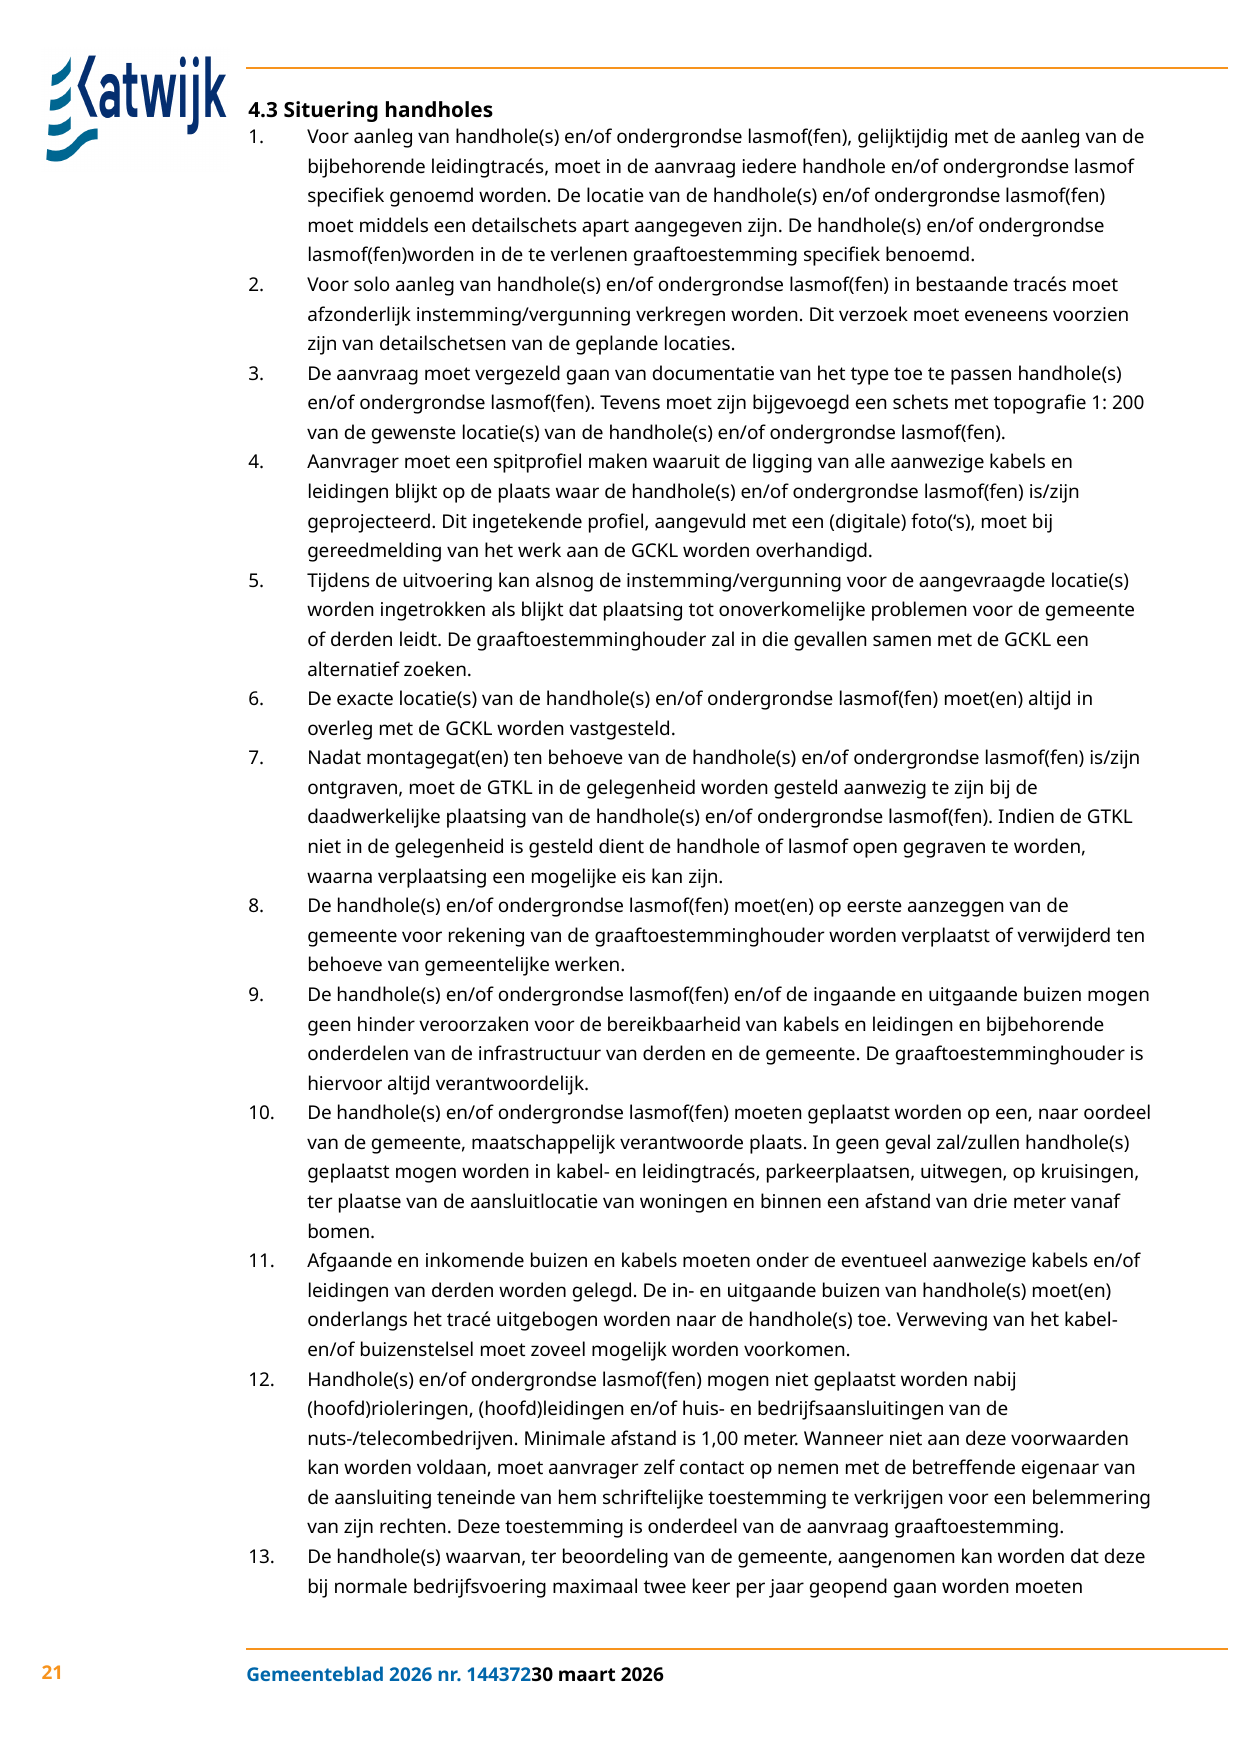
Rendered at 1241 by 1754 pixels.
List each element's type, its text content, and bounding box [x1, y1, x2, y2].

list De handhole(s) en/of ondergrondse lasmof(fen) en/of de ingaande en uitgaande buizen mogen geen hinder veroorzaken voor de bereikbaarheid van kabels en leidingen en bijbehorende onderdelen van de infrastructuur van derden en de gemeente. De graaftoestemminghouder is hiervoor altijd verantwoordelijk. [248, 981, 1152, 1096]
picture [41, 47, 231, 172]
list Nadat montagegat(en) ten behoeve van de handhole(s) en/of ondergrondse lasmof(fen) is/zijn ontgraven, moet de GTKL in de gelegenheid worden gesteld aanwezig te zijn bij de daadwerkelijke plaatsing van de handhole(s) en/of ondergrondse lasmof(fen). Indien de GTKL niet in de gelegenheid is gesteld dient de handhole of lasmof open gegraven te worden, waarna verplaatsing een mogelijke eis kan zijn. [248, 744, 1152, 888]
list Aanvrager moet een spitprofiel maken waaruit de ligging van alle aanwezige kabels en leidingen blijkt op de plaats waar de handhole(s) en/of ondergrondse lasmof(fen) is/zijn geprojecteerd. Dit ingetekende profiel, aangevuld met een (digitale) foto(‘s), moet bij gereedmelding van het werk aan de GCKL worden overhandigd. [248, 449, 1152, 563]
list De handhole(s) en/of ondergrondse lasmof(fen) moet(en) op eerste aanzeggen van de gemeente voor rekening van de graaftoestemminghouder worden verplaatst of verwijderd ten behoeve van gemeentelijke werken. [248, 892, 1152, 977]
list De handhole(s) en/of ondergrondse lasmof(fen) moeten geplaatst worden op een, naar oordeel van de gemeente, maatschappelijk verantwoorde plaats. In geen geval zal/zullen handhole(s) geplaatst mogen worden in kabel- en leidingtracés, parkeerplaatsen, uitwegen, op kruisingen, ter plaatse van de aansluitlocatie van woningen en binnen een afstand van drie meter vanaf bomen. [248, 1099, 1152, 1243]
list Afgaande en inkomende buizen en kabels moeten onder de eventueel aanwezige kabels en/of leidingen van derden worden gelegd. De in- en uitgaande buizen van handhole(s) moet(en) onderlangs het tracé uitgebogen worden naar de handhole(s) toe. Verweving van het kabel- en/of buizenstelsel moet zoveel mogelijk worden voorkomen. [248, 1247, 1152, 1362]
list Tijdens de uitvoering kan alsnog de instemming/vergunning voor de aangevraagde locatie(s) worden ingetrokken als blijkt dat plaatsing tot onoverkomelijke problemen voor de gemeente of derden leidt. De graaftoestemminghouder zal in die gevallen samen met de GCKL een alternatief zoeken. [248, 567, 1152, 681]
list De handhole(s) waarvan, ter beoordeling van de gemeente, aangenomen kan worden dat deze bij normale bedrijfsvoering maximaal twee keer per jaar geopend gaan worden moeten [248, 1543, 1152, 1598]
list De exacte locatie(s) van de handhole(s) en/of ondergrondse lasmof(fen) moet(en) altijd in overleg met de GCKL worden vastgesteld. [248, 685, 1152, 741]
text 4.3 Situering handholes [248, 95, 1152, 123]
list Voor aanleg van handhole(s) en/of ondergrondse lasmof(fen), gelijktijdig met de aanleg van de bijbehorende leidingtracés, moet in de aanvraag iedere handhole en/of ondergrondse lasmof specifiek genoemd worden. De locatie van de handhole(s) en/of ondergrondse lasmof(fen) moet middels een detailschets apart aangegeven zijn. De handhole(s) en/of ondergrondse lasmof(fen)worden in de te verlenen graaftoestemming specifiek benoemd. [248, 123, 1152, 267]
list De aanvraag moet vergezeld gaan van documentatie van het type toe te passen handhole(s) en/of ondergrondse lasmof(fen). Tevens moet zijn bijgevoegd een schets met topografie 1: 200 van de gewenste locatie(s) van de handhole(s) en/of ondergrondse lasmof(fen). [248, 360, 1152, 445]
list Handhole(s) en/of ondergrondse lasmof(fen) mogen niet geplaatst worden nabij (hoofd)rioleringen, (hoofd)leidingen en/of huis- en bedrijfsaansluitingen van de nuts-/telecombedrijven. Minimale afstand is 1,00 meter. Wanneer niet aan deze voorwaarden kan worden voldaan, moet aanvrager zelf contact op nemen met de betreffende eigenaar van de aansluiting teneinde van hem schriftelijke toestemming te verkrijgen voor een belemmering van zijn rechten. Deze toestemming is onderdeel van de aanvraag graaftoestemming. [248, 1366, 1152, 1539]
list Voor solo aanleg van handhole(s) en/of ondergrondse lasmof(fen) in bestaande tracés moet afzonderlijk instemming/vergunning verkregen worden. Dit verzoek moet eveneens voorzien zijn van detailschetsen van de geplande locaties. [248, 271, 1152, 356]
